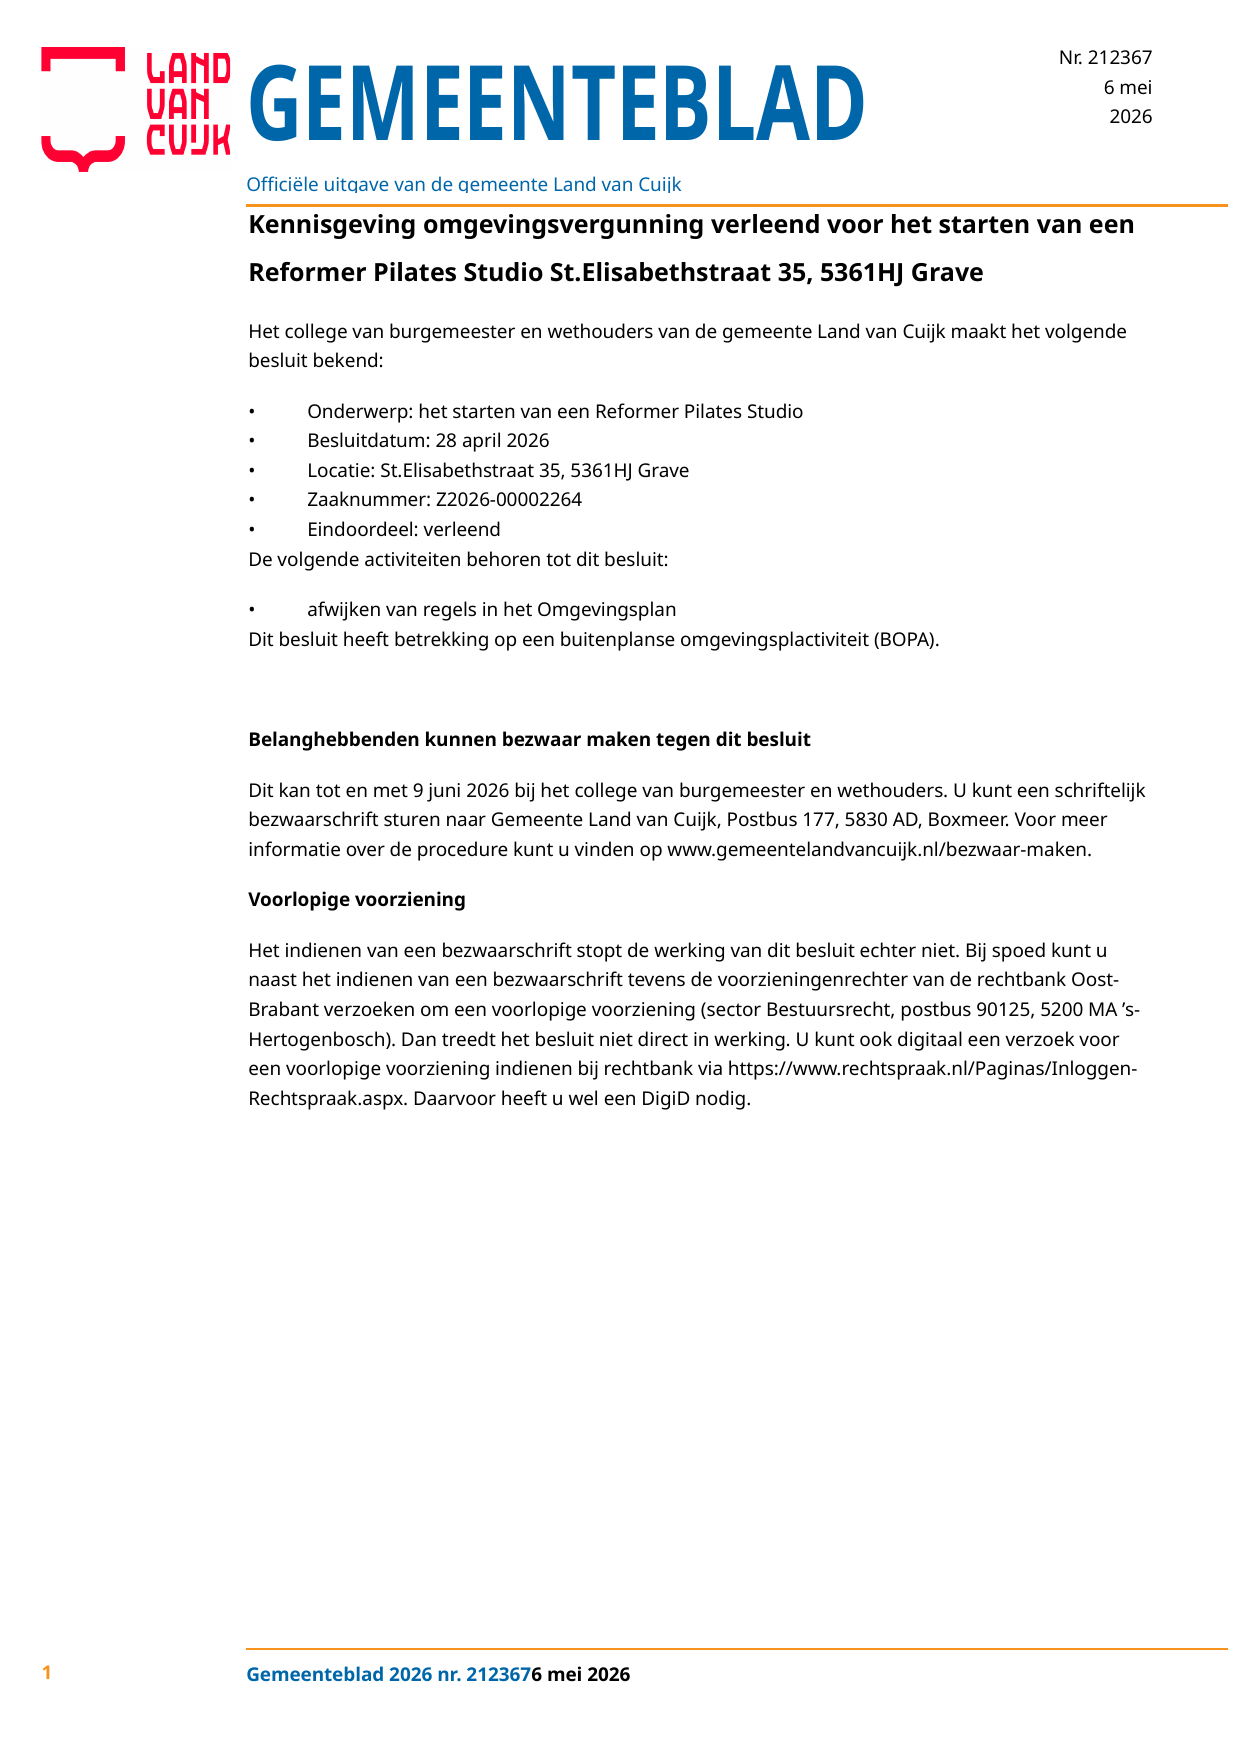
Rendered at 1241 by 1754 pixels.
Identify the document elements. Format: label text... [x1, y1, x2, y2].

list afwijken van regels in het Omgevingsplan [248, 596, 1152, 622]
picture [41, 47, 231, 172]
text De volgende activiteiten behoren tot dit besluit: [248, 546, 1152, 572]
text Voorlopige voorziening [248, 887, 1152, 912]
text Dit kan tot en met 9 juni 2026 bij het college van burgemeester en wethouders. U kunt een schriftelijk bezwaarschrift sturen naar Gemeente Land van Cuijk, Postbus 177, 5830 AD, Boxmeer. Voor meer informatie over de procedure kunt u vinden op www.gemeentelandvancuijk.nl/bezwaar-maken. [248, 777, 1152, 862]
list Locatie: St.Elisabethstraat 35, 5361HJ Grave [248, 457, 1152, 483]
text Kennisgeving omgevingsvergunning verleend voor het starten van een Reformer Pilates Studio St.Elisabethstraat 35, 5361HJ Grave [248, 207, 1152, 288]
text Het indienen van een bezwaarschrift stopt de werking van dit besluit echter niet. Bij spoed kunt u naast het indienen van een bezwaarschrift tevens de voorzieningenrechter van de rechtbank Oost-Brabant verzoeken om een voorlopige voorziening (sector Bestuursrecht, postbus 90125, 5200 MA ’s-Hertogenbosch). Dan treedt het besluit niet direct in werking. U kunt ook digitaal een verzoek voor een voorlopige voorziening indienen bij rechtbank via https://www.rechtspraak.nl/Paginas/Inloggen-Rechtspraak.aspx. Daarvoor heeft u wel een DigiD nodig. [248, 937, 1152, 1111]
text Dit besluit heeft betrekking op een buitenplanse omgevingsplactiviteit (BOPA). [248, 626, 1152, 652]
text Belanghebbenden kunnen bezwaar maken tegen dit besluit [248, 727, 1152, 752]
text Het college van burgemeester en wethouders van de gemeente Land van Cuijk maakt het volgende besluit bekend: [248, 318, 1152, 373]
list Zaaknummer: Z2026-00002264 [248, 487, 1152, 512]
list Onderwerp: het starten van een Reformer Pilates Studio [248, 398, 1152, 424]
list Besluitdatum: 28 april 2026 [248, 427, 1152, 453]
list Eindoordeel: verleend [248, 516, 1152, 542]
